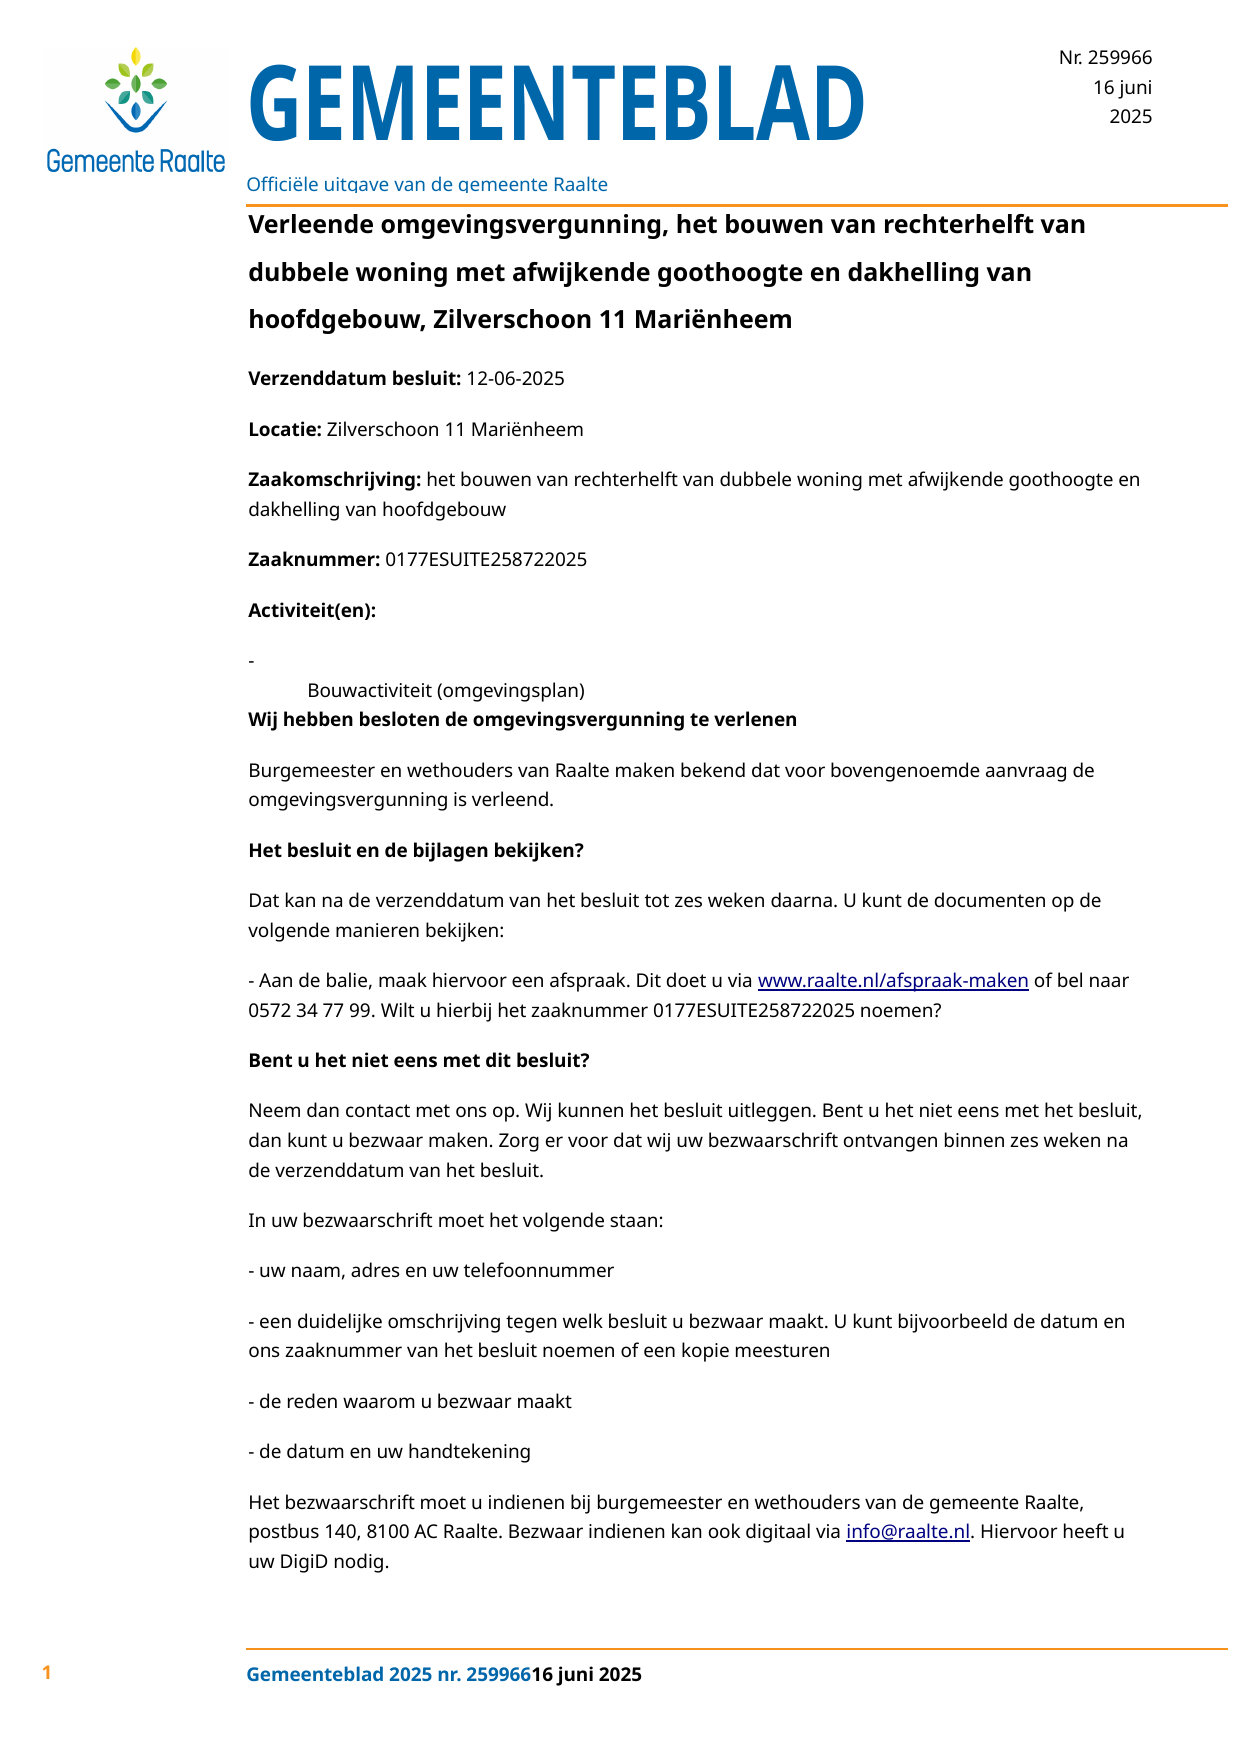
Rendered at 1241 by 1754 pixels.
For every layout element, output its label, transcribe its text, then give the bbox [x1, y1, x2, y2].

text Het besluit en de bijlagen bekijken? [248, 837, 1152, 862]
text Bent u het niet eens met dit besluit? [248, 1047, 1152, 1073]
text - uw naam, adres en uw telefoonnummer [248, 1258, 1152, 1283]
picture [41, 47, 231, 172]
list Bouwactiviteit (omgevingsplan) [248, 677, 1152, 702]
text Wij hebben besloten de omgevingsvergunning te verlenen [248, 706, 1152, 732]
text Zaakomschrijving: het bouwen van rechterhelft van dubbele woning met afwijkende goothoogte en dakhelling van hoofdgebouw [248, 466, 1152, 522]
text Het bezwaarschrift moet u indienen bij burgemeester en wethouders van de gemeente Raalte, postbus 140, 8100 AC Raalte. Bezwaar indienen kan ook digitaal via info@raalte.nl. Hiervoor heeft u uw DigiD nodig. [248, 1489, 1152, 1574]
text - Aan de balie, maak hiervoor een afspraak. Dit doet u via www.raalte.nl/afspraak-maken of bel naar 0572 34 77 99. Wilt u hierbij het zaaknummer 0177ESUITE258722025 noemen? [248, 967, 1152, 1022]
text Activiteit(en): [248, 597, 1152, 622]
text - een duidelijke omschrijving tegen welk besluit u bezwaar maakt. U kunt bijvoorbeeld de datum en ons zaaknummer van het besluit noemen of een kopie meesturen [248, 1308, 1152, 1363]
text Verzenddatum besluit: 12-06-2025 [248, 366, 1152, 391]
text Locatie: Zilverschoon 11 Mariënheem [248, 416, 1152, 442]
text Burgemeester en wethouders van Raalte maken bekend dat voor bovengenoemde aanvraag de omgevingsvergunning is verleend. [248, 757, 1152, 812]
text Dat kan na de verzenddatum van het besluit tot zes weken daarna. U kunt de documenten op de volgende manieren bekijken: [248, 887, 1152, 942]
text - de datum en uw handtekening [248, 1438, 1152, 1464]
text Zaaknummer: 0177ESUITE258722025 [248, 546, 1152, 572]
text Neem dan contact met ons op. Wij kunnen het besluit uitleggen. Bent u het niet eens met het besluit, dan kunt u bezwaar maken. Zorg er voor dat wij uw bezwaarschrift ontvangen binnen zes weken na de verzenddatum van het besluit. [248, 1098, 1152, 1182]
text - de reden waarom u bezwaar maakt [248, 1388, 1152, 1414]
text In uw bezwaarschrift moet het volgende staan: [248, 1207, 1152, 1233]
text Verleende omgevingsvergunning, het bouwen van rechterhelft van dubbele woning met afwijkende goothoogte en dakhelling van hoofdgebouw, Zilverschoon 11 Mariënheem [248, 207, 1152, 336]
